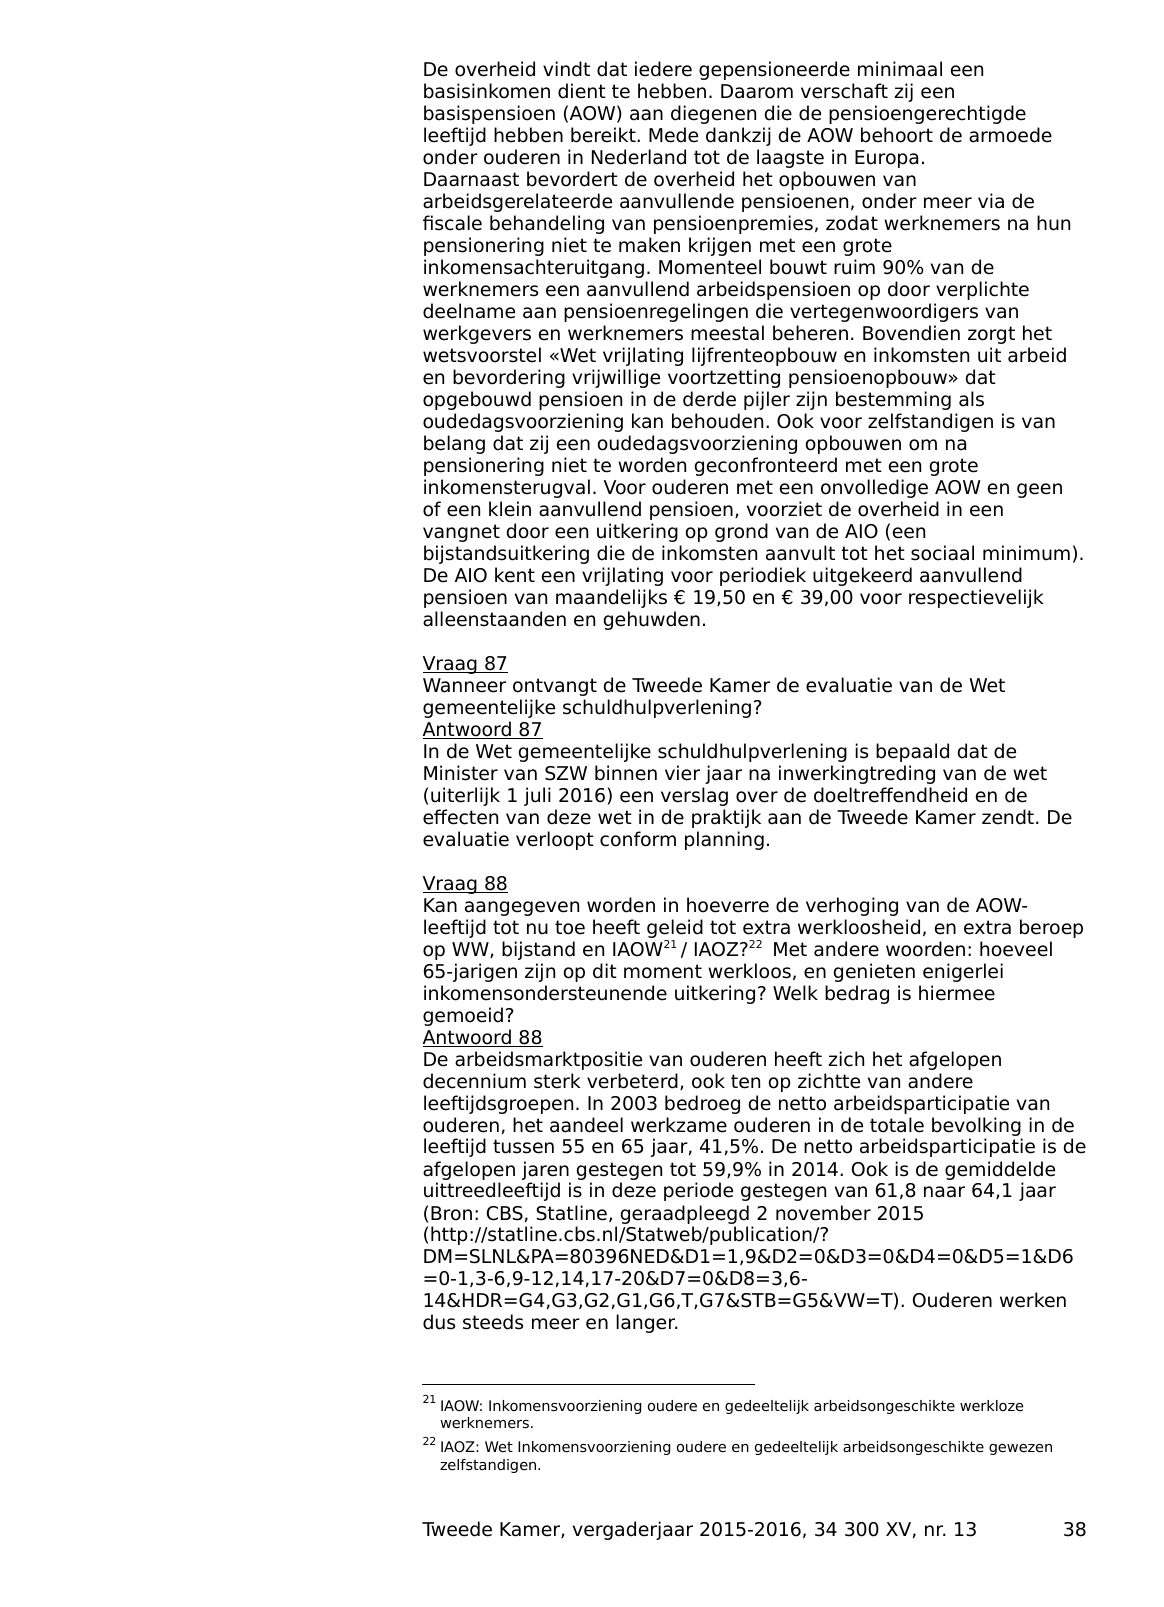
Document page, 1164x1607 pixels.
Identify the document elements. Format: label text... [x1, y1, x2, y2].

text De arbeidsmarktpositie van ouderen heeft zich het afgelopen decennium sterk verbeterd, ook ten op zichtte van andere leeftijdsgroepen. In 2003 bedroeg de netto arbeidsparticipatie van ouderen, het aandeel werkzame ouderen in de totale bevolking in de leeftijd tussen 55 en 65 jaar, 41,5%. De netto arbeidsparticipatie is de afgelopen jaren gestegen tot 59,9% in 2014. Ook is de gemiddelde uittreedleeftijd is in deze periode gestegen van 61,8 naar 64,1 jaar (Bron: CBS, Statline, geraadpleegd 2 november 2015 (http://statline.cbs.nl/Statweb/publication/?DM=SLNL&PA=80396NED&D1=1,9&D2=0&D3=0&D4=0&D5=1&D6=0-1,3-6,9-12,14,17-20&D7=0&D8=3,6-14&HDR=G4,G3,G2,G1,G6,T,G7&STB=G5&VW=T). Ouderen werken dus steeds meer en langer. [422, 1048, 1087, 1334]
text Vraag 87 [422, 653, 1087, 675]
text Wanneer ontvangt de Tweede Kamer de evaluatie van de Wet gemeentelijke schuldhulpverlening? [422, 675, 1087, 719]
text Antwoord 87 [422, 719, 1087, 741]
text In de Wet gemeentelijke schuldhulpverlening is bepaald dat de Minister van SZW binnen vier jaar na inwerkingtreding van de wet (uiterlijk 1 juli 2016) een verslag over de doeltreffendheid en de effecten van deze wet in de praktijk aan de Tweede Kamer zendt. De evaluatie verloopt conform planning. [422, 741, 1087, 851]
text Antwoord 88 [422, 1027, 1087, 1048]
text IAOW: Inkomensvoorziening oudere en gedeeltelijk arbeidsongeschikte werkloze werknemers. [422, 1393, 1087, 1432]
text De overheid vindt dat iedere gepensioneerde minimaal een basisinkomen dient te hebben. Daarom verschaft zij een basispensioen (AOW) aan diegenen die de pensioengerechtigde leeftijd hebben bereikt. Mede dankzij de AOW behoort de armoede onder ouderen in Nederland tot de laagste in Europa. [422, 59, 1087, 169]
text Kan aangegeven worden in hoeverre de verhoging van de AOW-leeftijd tot nu toe heeft geleid tot extra werkloosheid, en extra beroep op WW, bijstand en IAOW/ IAOZ? Met andere woorden: hoeveel 65-jarigen zijn op dit moment werkloos, en genieten enigerlei inkomensondersteunende uitkering? Welk bedrag is hiermee gemoeid? [422, 895, 1087, 1027]
text Vraag 88 [422, 873, 1087, 895]
text Daarnaast bevordert de overheid het opbouwen van arbeidsgerelateerde aanvullende pensioenen, onder meer via de fiscale behandeling van pensioenpremies, zodat werknemers na hun pensionering niet te maken krijgen met een grote inkomensachteruitgang. Momenteel bouwt ruim 90% van de werknemers een aanvullend arbeidspensioen op door verplichte deelname aan pensioenregelingen die vertegenwoordigers van werkgevers en werknemers meestal beheren. Bovendien zorgt het wetsvoorstel «Wet vrijlating lijfrenteopbouw en inkomsten uit arbeid en bevordering vrijwillige voortzetting pensioenopbouw» dat opgebouwd pensioen in de derde pijler zijn bestemming als oudedagsvoorziening kan behouden. Ook voor zelfstandigen is van belang dat zij een oudedagsvoorziening opbouwen om na pensionering niet te worden geconfronteerd met een grote inkomensterugval. Voor ouderen met een onvolledige AOW en geen of een klein aanvullend pensioen, voorziet de overheid in een vangnet door een uitkering op grond van de AIO (een bijstandsuitkering die de inkomsten aanvult tot het sociaal minimum). De AIO kent een vrijlating voor periodiek uitgekeerd aanvullend pensioen van maandelijks € 19,50 en € 39,00 voor respectievelijk alleenstaanden en gehuwden. [422, 169, 1087, 631]
text IAOZ: Wet Inkomensvoorziening oudere en gedeeltelijk arbeidsongeschikte gewezen zelfstandigen. [422, 1435, 1087, 1474]
